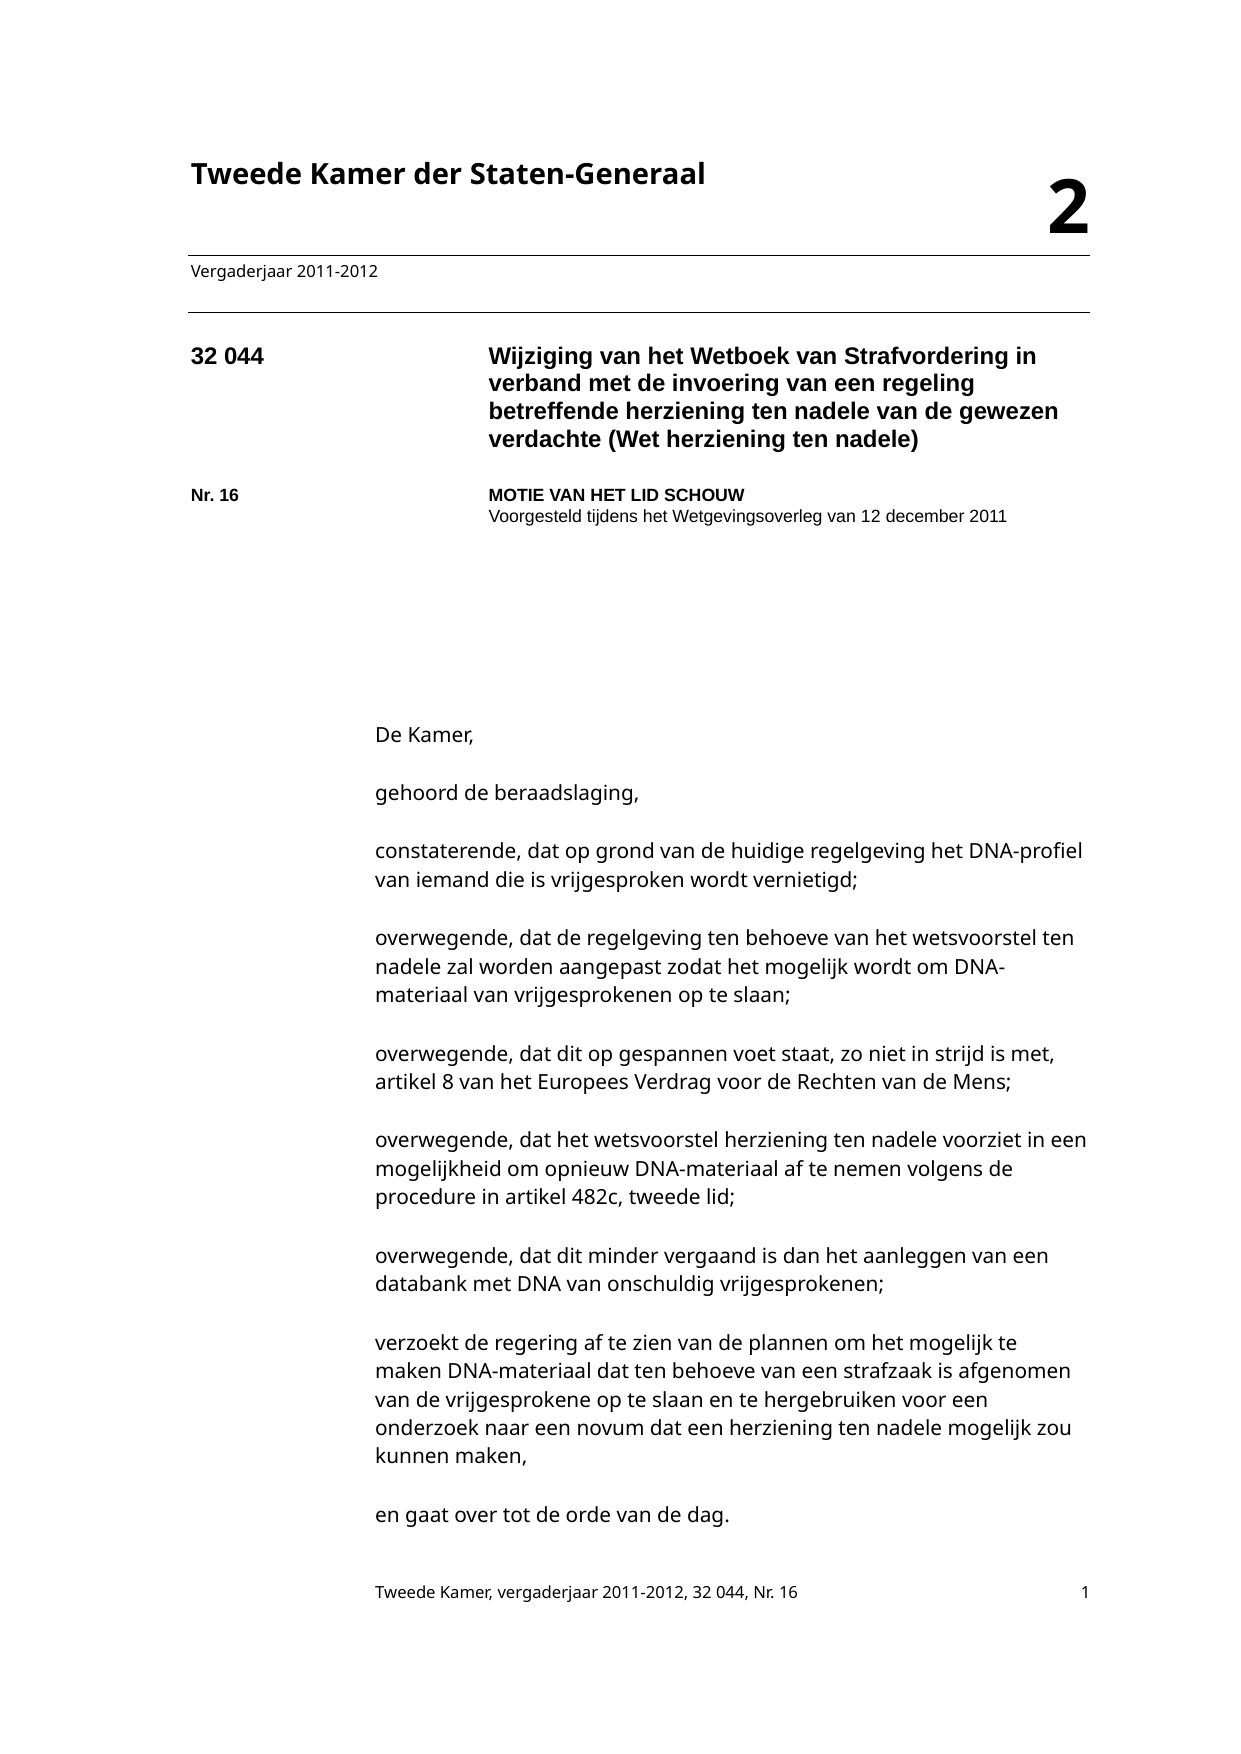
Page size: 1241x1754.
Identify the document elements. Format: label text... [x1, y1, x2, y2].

text overwegende, dat de regelgeving ten behoeve van het wetsvoorstel ten nadele zal worden aangepast zodat het mogelijk wordt om DNA-materiaal van vrijgesprokenen op te slaan; [375, 923, 1090, 1009]
table_cell Nr. 16 [188, 482, 485, 601]
table_cell Vergaderjaar 2011-2012 [188, 256, 485, 312]
table_cell Wijziging van het Wetboek van Strafvordering in verband met de invoering van een regeling betreffende herziening ten nadele van de gewezen verdachte (Wet herziening ten nadele) [485, 339, 1090, 482]
table_cell 32 044 [188, 339, 485, 482]
table_header 2 [910, 150, 1090, 255]
text De Kamer, [375, 720, 1090, 748]
text gehoord de beraadslaging, [375, 778, 1090, 807]
text constaterende, dat op grond van de huidige regelgeving het DNA-profiel van iemand die is vrijgesproken wordt vernietigd; [375, 837, 1090, 893]
text overwegende, dat dit minder vergaand is dan het aanleggen van een databank met DNA van onschuldig vrijgesprokenen; [375, 1241, 1090, 1298]
text overwegende, dat het wetsvoorstel herziening ten nadele voorziet in een mogelijkheid om opnieuw DNA-materiaal af te nemen volgens de procedure in artikel 482c, tweede lid; [375, 1126, 1090, 1211]
text verzoekt de regering af te zien van de plannen om het mogelijk te maken DNA-materiaal dat ten behoeve van een strafzaak is afgenomen van de vrijgesprokene op te slaan en te hergebruiken voor een onderzoek naar een novum dat een herziening ten nadele mogelijk zou kunnen maken, [375, 1328, 1090, 1470]
text en gaat over tot de orde van de dag. [375, 1500, 1090, 1528]
table_cell MOTIE VAN HET LID SCHOUW Voorgesteld tijdens het Wetgevingsoverleg van 12 december 2011 [485, 482, 1090, 601]
text overwegende, dat dit op gespannen voet staat, zo niet in strijd is met, artikel 8 van het Europees Verdrag voor de Rechten van de Mens; [375, 1039, 1090, 1096]
table_cell [188, 313, 485, 339]
table_header Tweede Kamer der Staten-Generaal [188, 150, 909, 255]
table_cell [485, 256, 1090, 312]
table_cell [485, 313, 1090, 339]
